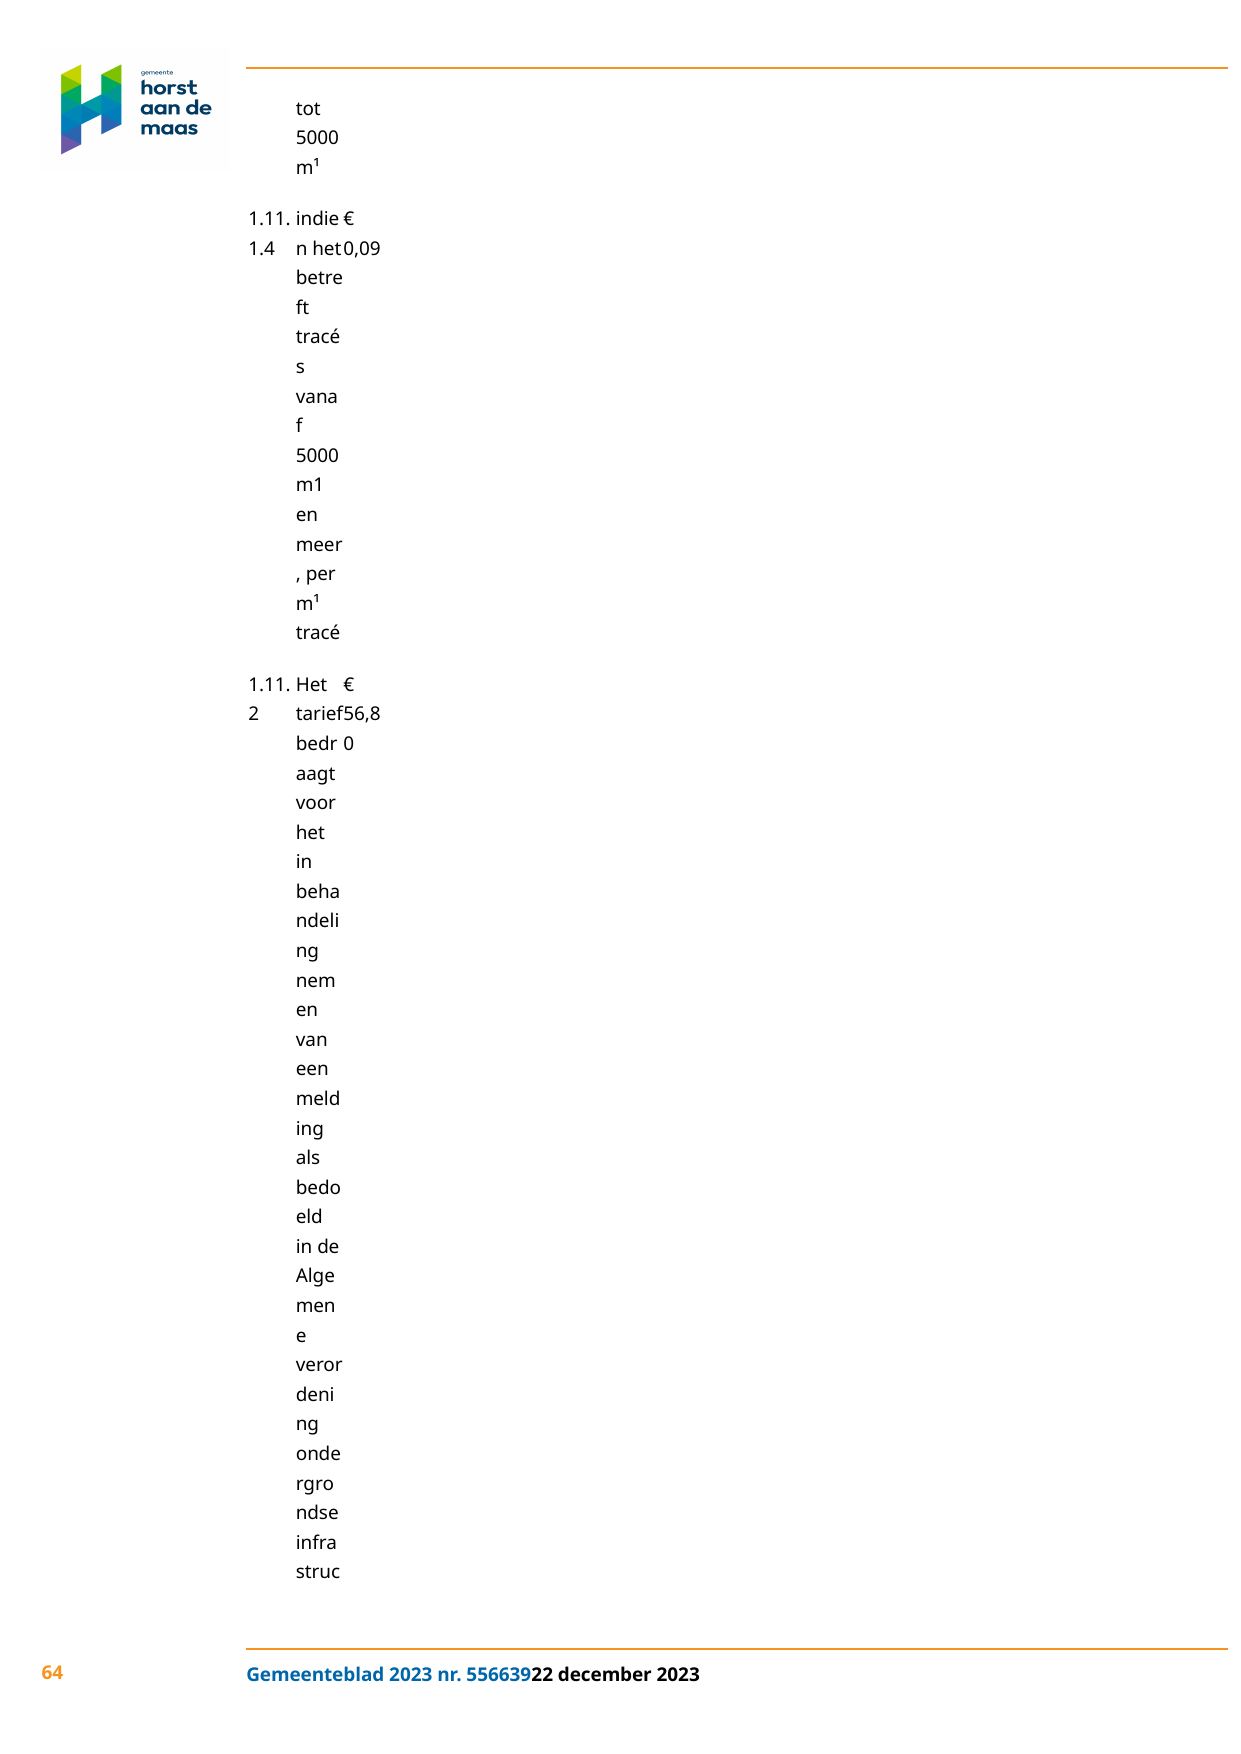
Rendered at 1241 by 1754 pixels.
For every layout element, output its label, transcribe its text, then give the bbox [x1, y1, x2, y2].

table_cell [343, 645, 391, 671]
table_cell 1.11.2 [248, 671, 296, 1584]
table_cell [343, 180, 391, 205]
table_cell [248, 180, 296, 205]
table_cell [248, 95, 296, 180]
table_cell [248, 645, 296, 671]
table_cell Het tarief bedraagt voor het in behandeling nemen van een melding als bedoeld in de Algemene verordening ondergrondse infrastruc [296, 671, 343, 1584]
table_cell indien het betreft tracés vanaf 5000 m1 en meer, per m¹ tracé [296, 205, 343, 645]
table_cell [296, 645, 343, 671]
table_cell € 56,80 [343, 671, 391, 1584]
table_cell 1.11.1.4 [248, 205, 296, 645]
table_cell [343, 95, 391, 180]
picture [41, 47, 231, 172]
table_cell tot 5000 m¹ [296, 95, 343, 180]
table_cell [296, 180, 343, 205]
table_cell € 0,09 [343, 205, 391, 645]
